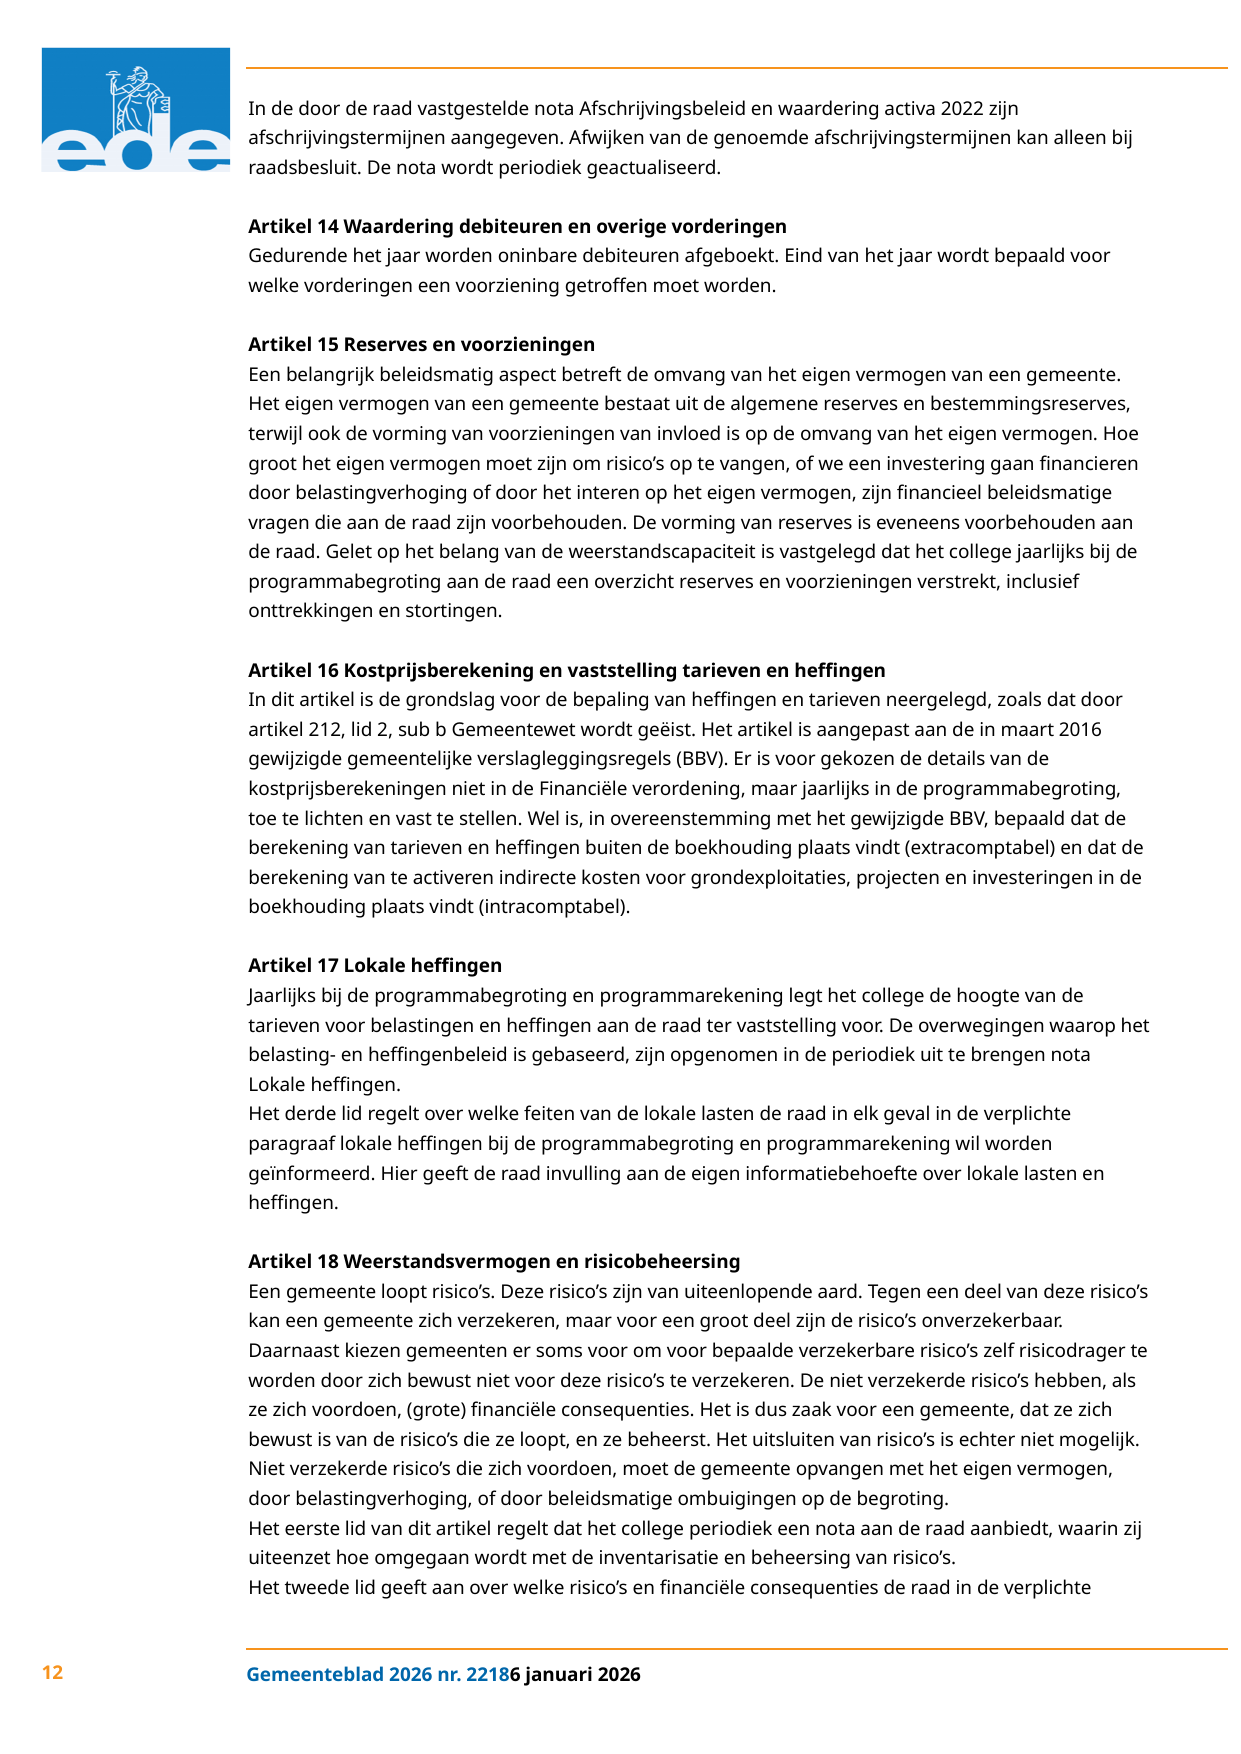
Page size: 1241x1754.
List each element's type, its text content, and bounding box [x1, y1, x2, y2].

text Gedurende het jaar worden oninbare debiteuren afgeboekt. Eind van het jaar wordt bepaald voor welke vorderingen een voorziening getroffen moet worden. [248, 243, 1152, 298]
text Artikel 17 Lokale heffingen [248, 953, 1152, 978]
text Een gemeente loopt risico’s. Deze risico’s zijn van uiteenlopende aard. Tegen een deel van deze risico’s kan een gemeente zich verzekeren, maar voor een groot deel zijn de risico’s onverzekerbaar. Daarnaast kiezen gemeenten er soms voor om voor bepaalde verzekerbare risico’s zelf risicodrager te worden door zich bewust niet voor deze risico’s te verzekeren. De niet verzekerde risico’s hebben, als ze zich voordoen, (grote) financiële consequenties. Het is dus zaak voor een gemeente, dat ze zich bewust is van de risico’s die ze loopt, en ze beheerst. Het uitsluiten van risico’s is echter niet mogelijk. Niet verzekerde risico’s die zich voordoen, moet de gemeente opvangen met het eigen vermogen, door belastingverhoging, of door beleidsmatige ombuigingen op de begroting. [248, 1278, 1152, 1511]
text Jaarlijks bij de programmabegroting en programmarekening legt het college de hoogte van de tarieven voor belastingen en heffingen aan de raad ter vaststelling voor. De overwegingen waarop het belasting- en heffingenbeleid is gebaseerd, zijn opgenomen in de periodiek uit te brengen nota Lokale heffingen. [248, 982, 1152, 1097]
text Het tweede lid geeft aan over welke risico’s en financiële consequenties de raad in de verplichte [248, 1574, 1152, 1600]
text Artikel 18 Weerstandsvermogen en risicobeheersing [248, 1248, 1152, 1274]
text Artikel 15 Reserves en voorzieningen [248, 331, 1152, 357]
text In dit artikel is de grondslag voor de bepaling van heffingen en tarieven neergelegd, zoals dat door artikel 212, lid 2, sub b Gemeentewet wordt geëist. Het artikel is aangepast aan de in maart 2016 gewijzigde gemeentelijke verslagleggingsregels (BBV). Er is voor gekozen de details van de kostprijsberekeningen niet in de Financiële verordening, maar jaarlijks in de programmabegroting, toe te lichten en vast te stellen. Wel is, in overeenstemming met het gewijzigde BBV, bepaald dat de berekening van tarieven en heffingen buiten de boekhouding plaats vindt (extracomptabel) en dat de berekening van te activeren indirecte kosten voor grondexploitaties, projecten en investeringen in de boekhouding plaats vindt (intracomptabel). [248, 686, 1152, 919]
text Het derde lid regelt over welke feiten van de lokale lasten de raad in elk geval in de verplichte paragraaf lokale heffingen bij de programmabegroting en programmarekening wil worden geïnformeerd. Hier geeft de raad invulling aan de eigen informatiebehoefte over lokale lasten en heffingen. [248, 1101, 1152, 1215]
text In de door de raad vastgestelde nota Afschrijvingsbeleid en waardering activa 2022 zijn afschrijvingstermijnen aangegeven. Afwijken van de genoemde afschrijvingstermijnen kan alleen bij raadsbesluit. De nota wordt periodiek geactualiseerd. [248, 95, 1152, 180]
picture [41, 47, 231, 172]
text Het eerste lid van dit artikel regelt dat het college periodiek een nota aan de raad aanbiedt, waarin zij uiteenzet hoe omgegaan wordt met de inventarisatie en beheersing van risico’s. [248, 1515, 1152, 1570]
text Een belangrijk beleidsmatig aspect betreft de omvang van het eigen vermogen van een gemeente. Het eigen vermogen van een gemeente bestaat uit de algemene reserves en bestemmingsreserves, terwijl ook de vorming van voorzieningen van invloed is op de omvang van het eigen vermogen. Hoe groot het eigen vermogen moet zijn om risico’s op te vangen, of we een investering gaan financieren door belastingverhoging of door het interen op het eigen vermogen, zijn financieel beleidsmatige vragen die aan de raad zijn voorbehouden. De vorming van reserves is eveneens voorbehouden aan de raad. Gelet op het belang van de weerstandscapaciteit is vastgelegd dat het college jaarlijks bij de programmabegroting aan de raad een overzicht reserves en voorzieningen verstrekt, inclusief onttrekkingen en stortingen. [248, 361, 1152, 623]
text Artikel 16 Kostprijsberekening en vaststelling tarieven en heffingen [248, 657, 1152, 683]
text Artikel 14 Waardering debiteuren en overige vorderingen [248, 213, 1152, 239]
